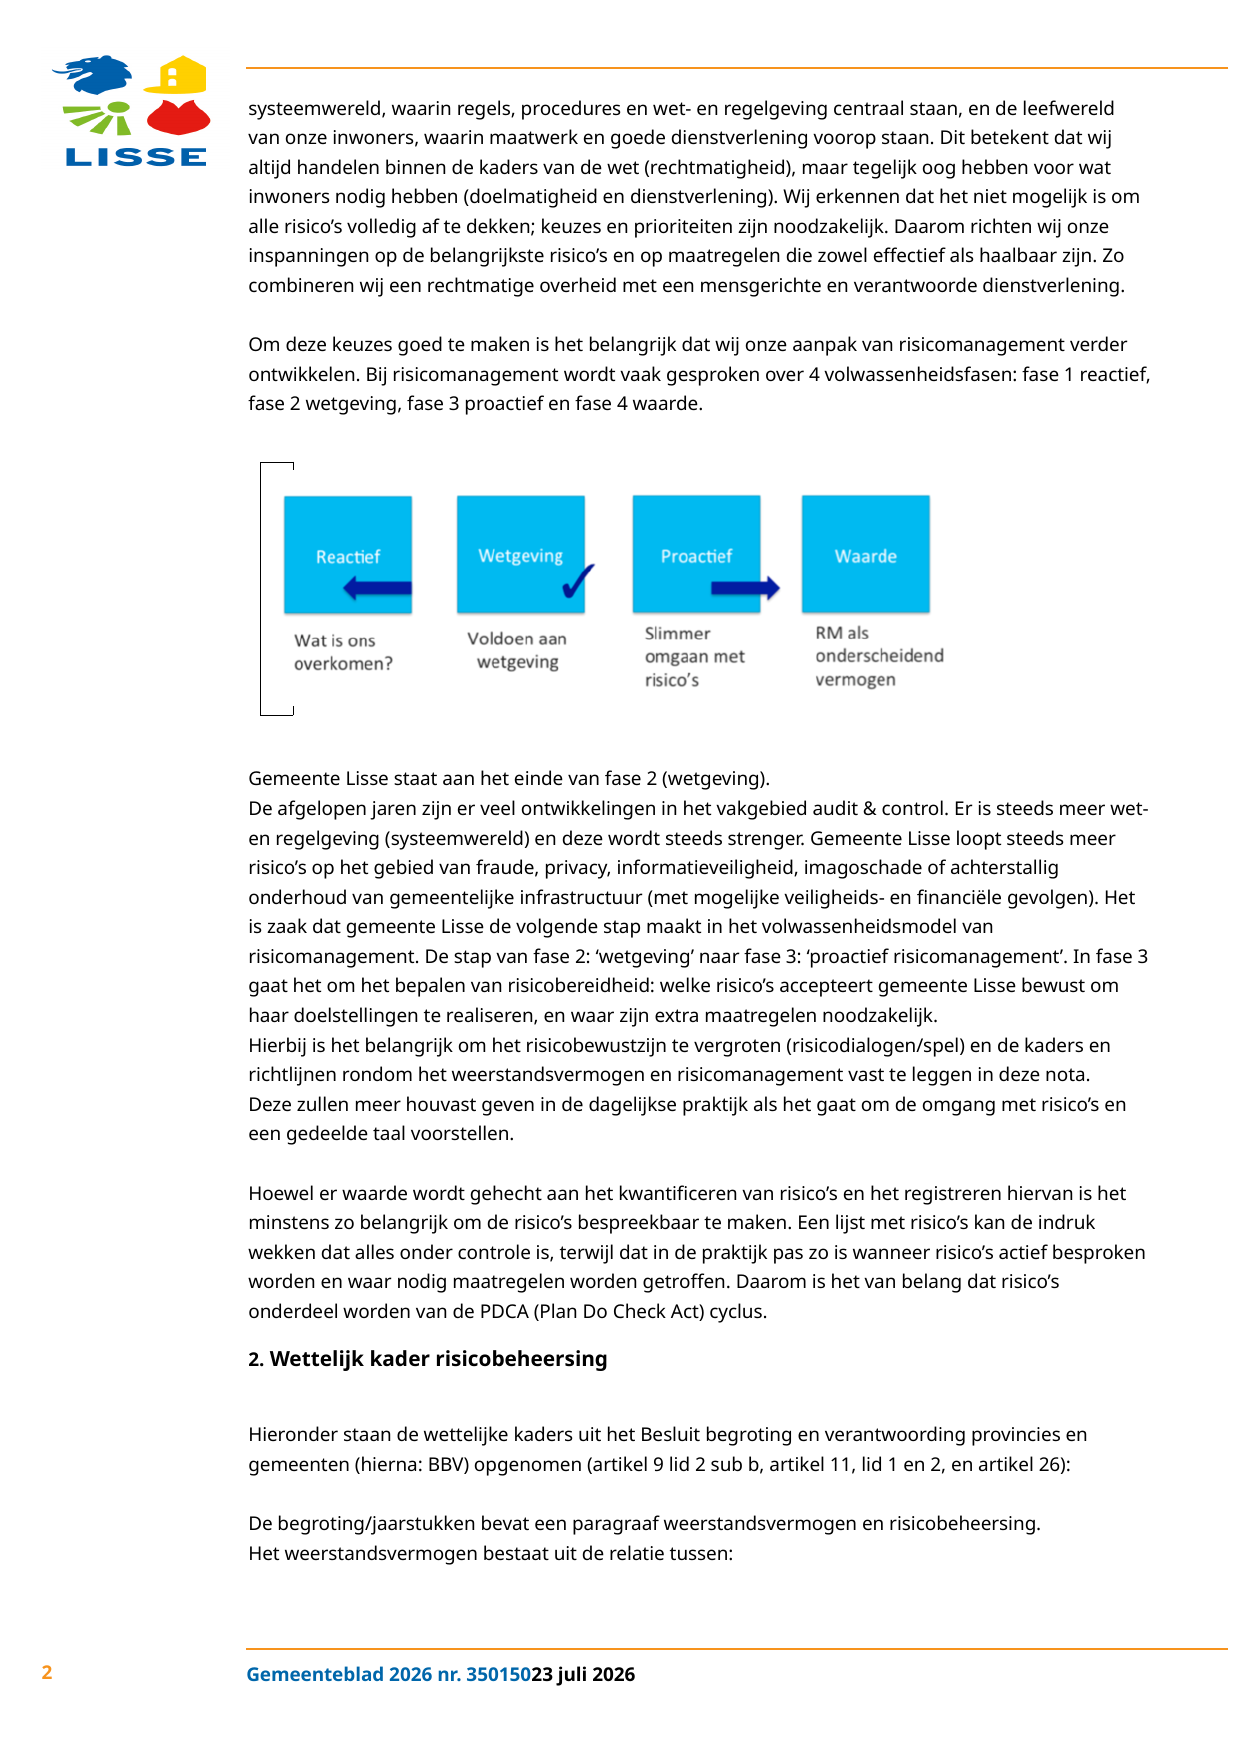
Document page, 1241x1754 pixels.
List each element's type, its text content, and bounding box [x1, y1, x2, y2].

text 2. Wettelijk kader risicobeheersing [248, 1344, 1152, 1372]
text De afgelopen jaren zijn er veel ontwikkelingen in het vakgebied audit & control. Er is steeds meer wet- en regelgeving (systeemwereld) en deze wordt steeds strenger. Gemeente Lisse loopt steeds meer risico’s op het gebied van fraude, privacy, informatieveiligheid, imagoschade of achterstallig onderhoud van gemeentelijke infrastructuur (met mogelijke veiligheids- en financiële gevolgen). Het is zaak dat gemeente Lisse de volgende stap maakt in het volwassenheidsmodel van risicomanagement. De stap van fase 2: ‘wetgeving’ naar fase 3: ‘proactief risicomanagement’. In fase 3 gaat het om het bepalen van risicobereidheid: welke risico’s accepteert gemeente Lisse bewust om haar doelstellingen te realiseren, en waar zijn extra maatregelen noodzakelijk. [248, 795, 1152, 1028]
text Om deze keuzes goed te maken is het belangrijk dat wij onze aanpak van risicomanagement verder ontwikkelen. Bij risicomanagement wordt vaak gesproken over 4 volwassenheidsfasen: fase 1 reactief, fase 2 wetgeving, fase 3 proactief en fase 4 waarde. [248, 331, 1152, 416]
text Het weerstandsvermogen bestaat uit de relatie tussen: [248, 1540, 1152, 1565]
text Gemeente Lisse staat aan het einde van fase 2 (wetgeving). [248, 766, 1152, 791]
text Hieronder staan de wettelijke kaders uit het Besluit begroting en verantwoording provincies en gemeenten (hierna: BBV) opgenomen (artikel 9 lid 2 sub b, artikel 11, lid 1 en 2, en artikel 26): [248, 1421, 1152, 1477]
picture [41, 47, 231, 172]
picture [268, 470, 978, 706]
text Hierbij is het belangrijk om het risicobewustzijn te vergroten (risicodialogen/spel) en de kaders en richtlijnen rondom het weerstandsvermogen en risicomanagement vast te leggen in deze nota. [248, 1032, 1152, 1087]
text De begroting/jaarstukken bevat een paragraaf weerstandsvermogen en risicobeheersing. [248, 1510, 1152, 1536]
text systeemwereld, waarin regels, procedures en wet- en regelgeving centraal staan, en de leefwereld van onze inwoners, waarin maatwerk en goede dienstverlening voorop staan. Dit betekent dat wij altijd handelen binnen de kaders van de wet (rechtmatigheid), maar tegelijk oog hebben voor wat inwoners nodig hebben (doelmatigheid en dienstverlening). Wij erkennen dat het niet mogelijk is om alle risico’s volledig af te dekken; keuzes en prioriteiten zijn noodzakelijk. Daarom richten wij onze inspanningen op de belangrijkste risico’s en op maatregelen die zowel effectief als haalbaar zijn. Zo combineren wij een rechtmatige overheid met een mensgerichte en verantwoorde dienstverlening. [248, 95, 1152, 298]
text Hoewel er waarde wordt gehecht aan het kwantificeren van risico’s en het registreren hiervan is het minstens zo belangrijk om de risico’s bespreekbaar te maken. Een lijst met risico’s kan de indruk wekken dat alles onder controle is, terwijl dat in de praktijk pas zo is wanneer risico’s actief besproken worden en waar nodig maatregelen worden getroffen. Daarom is het van belang dat risico’s onderdeel worden van de PDCA (Plan Do Check Act) cyclus. [248, 1180, 1152, 1324]
text Deze zullen meer houvast geven in de dagelijkse praktijk als het gaat om de omgang met risico’s en een gedeelde taal voorstellen. [248, 1091, 1152, 1146]
